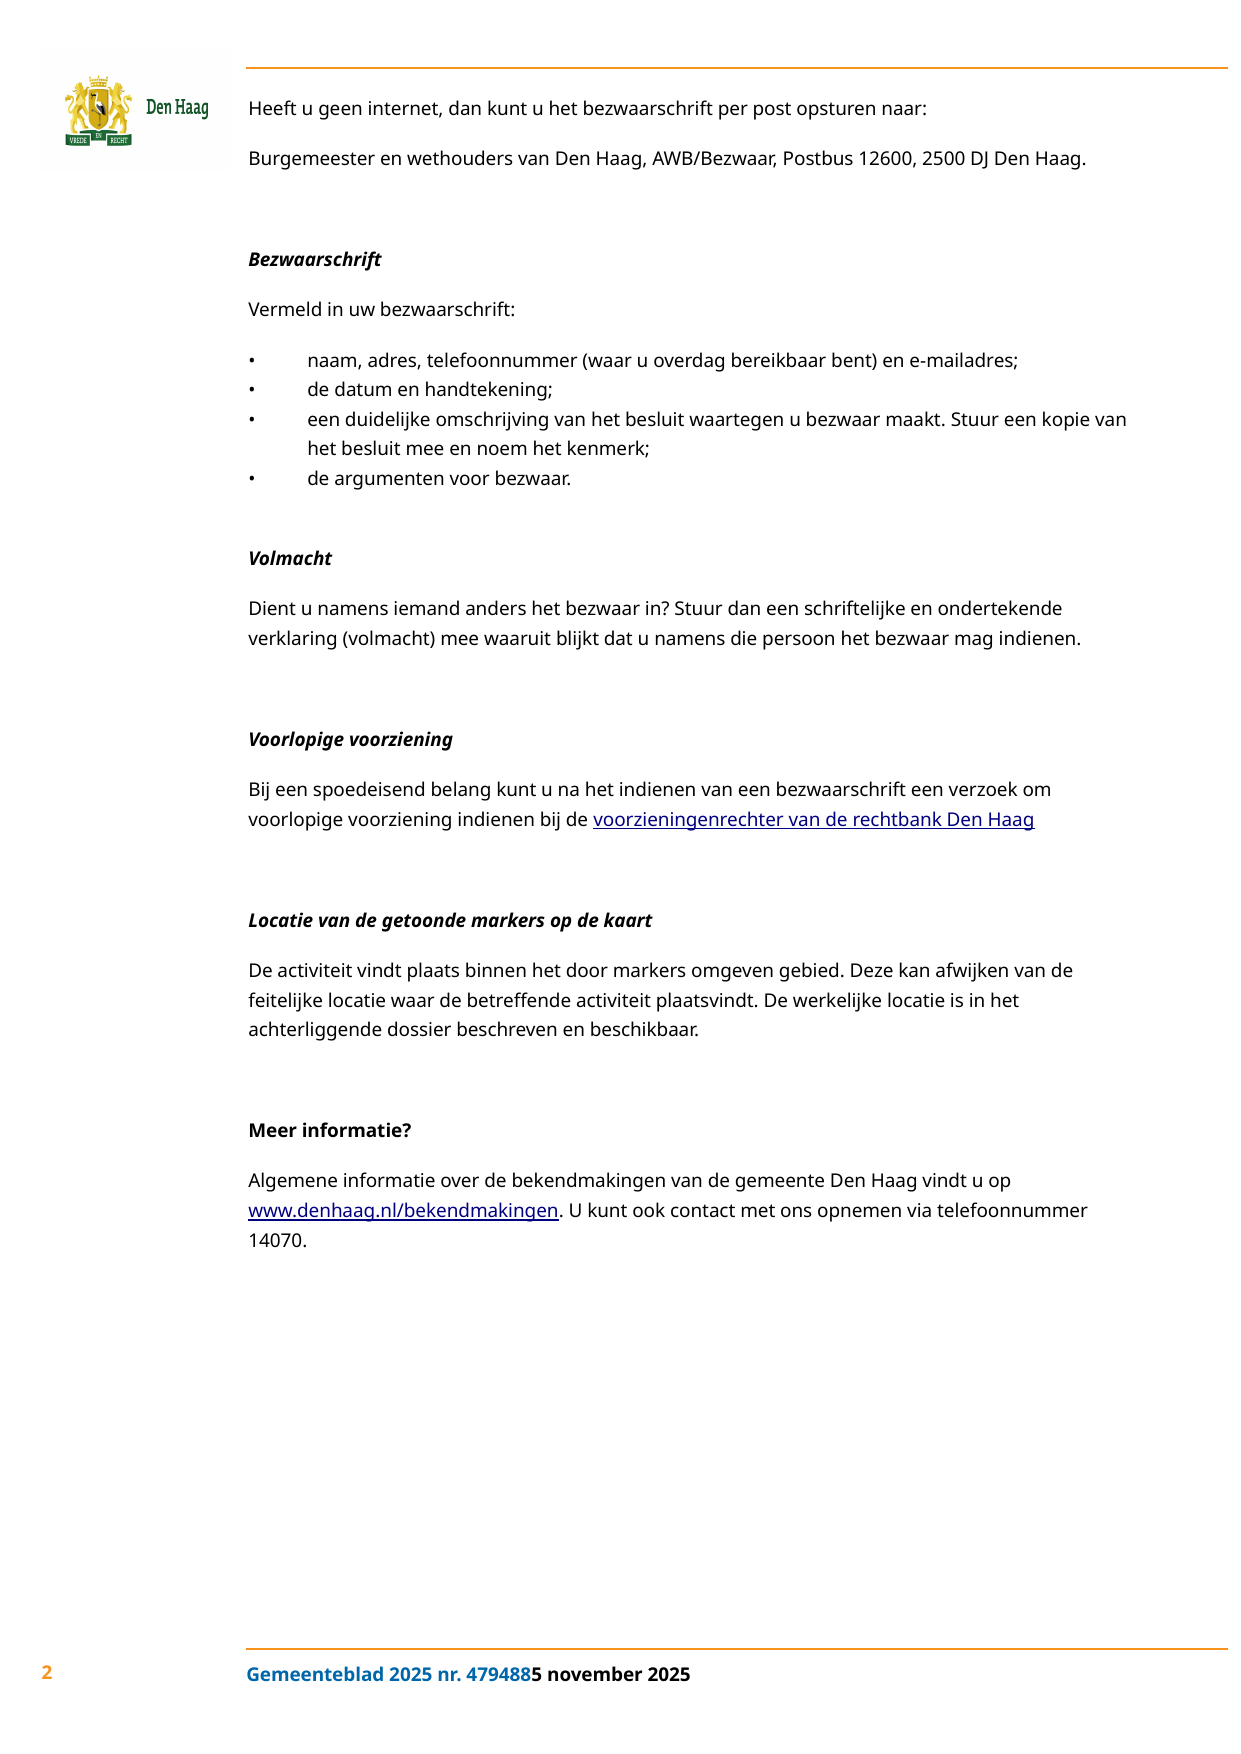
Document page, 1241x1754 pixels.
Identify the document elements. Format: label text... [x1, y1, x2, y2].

text Heeft u geen internet, dan kunt u het bezwaarschrift per post opsturen naar: [248, 95, 1152, 121]
list een duidelijke omschrijving van het besluit waartegen u bezwaar maakt. Stuur een kopie van het besluit mee en noem het kenmerk; [248, 406, 1152, 461]
text Bezwaarschrift [248, 246, 1152, 272]
list naam, adres, telefoonnummer (waar u overdag bereikbaar bent) en e-mailadres; [248, 347, 1152, 373]
text Voorlopige voorziening [248, 726, 1152, 752]
list de datum en handtekening; [248, 376, 1152, 402]
text Dient u namens iemand anders het bezwaar in? Stuur dan een schriftelijke en ondertekende verklaring (volmacht) mee waaruit blijkt dat u namens die persoon het bezwaar mag indienen. [248, 596, 1152, 651]
text Locatie van de getoonde markers op de kaart [248, 907, 1152, 933]
text Bij een spoedeisend belang kunt u na het indienen van een bezwaarschrift een verzoek om voorlopige voorziening indienen bij de voorzieningenrechter van de rechtbank Den Haag [248, 776, 1152, 832]
text Vermeld in uw bezwaarschrift: [248, 296, 1152, 322]
text Volmacht [248, 545, 1152, 571]
text Algemene informatie over de bekendmakingen van de gemeente Den Haag vindt u op www.denhaag.nl/bekendmakingen. U kunt ook contact met ons opnemen via telefoonnummer 14070. [248, 1168, 1152, 1253]
text Burgemeester en wethouders van Den Haag, AWB/Bezwaar, Postbus 12600, 2500 DJ Den Haag. [248, 145, 1152, 171]
picture [41, 47, 231, 172]
list de argumenten voor bezwaar. [248, 465, 1152, 491]
text Meer informatie? [248, 1117, 1152, 1143]
text De activiteit vindt plaats binnen het door markers omgeven gebied. Deze kan afwijken van de feitelijke locatie waar de betreffende activiteit plaatsvindt. De werkelijke locatie is in het achterliggende dossier beschreven en beschikbaar. [248, 957, 1152, 1042]
